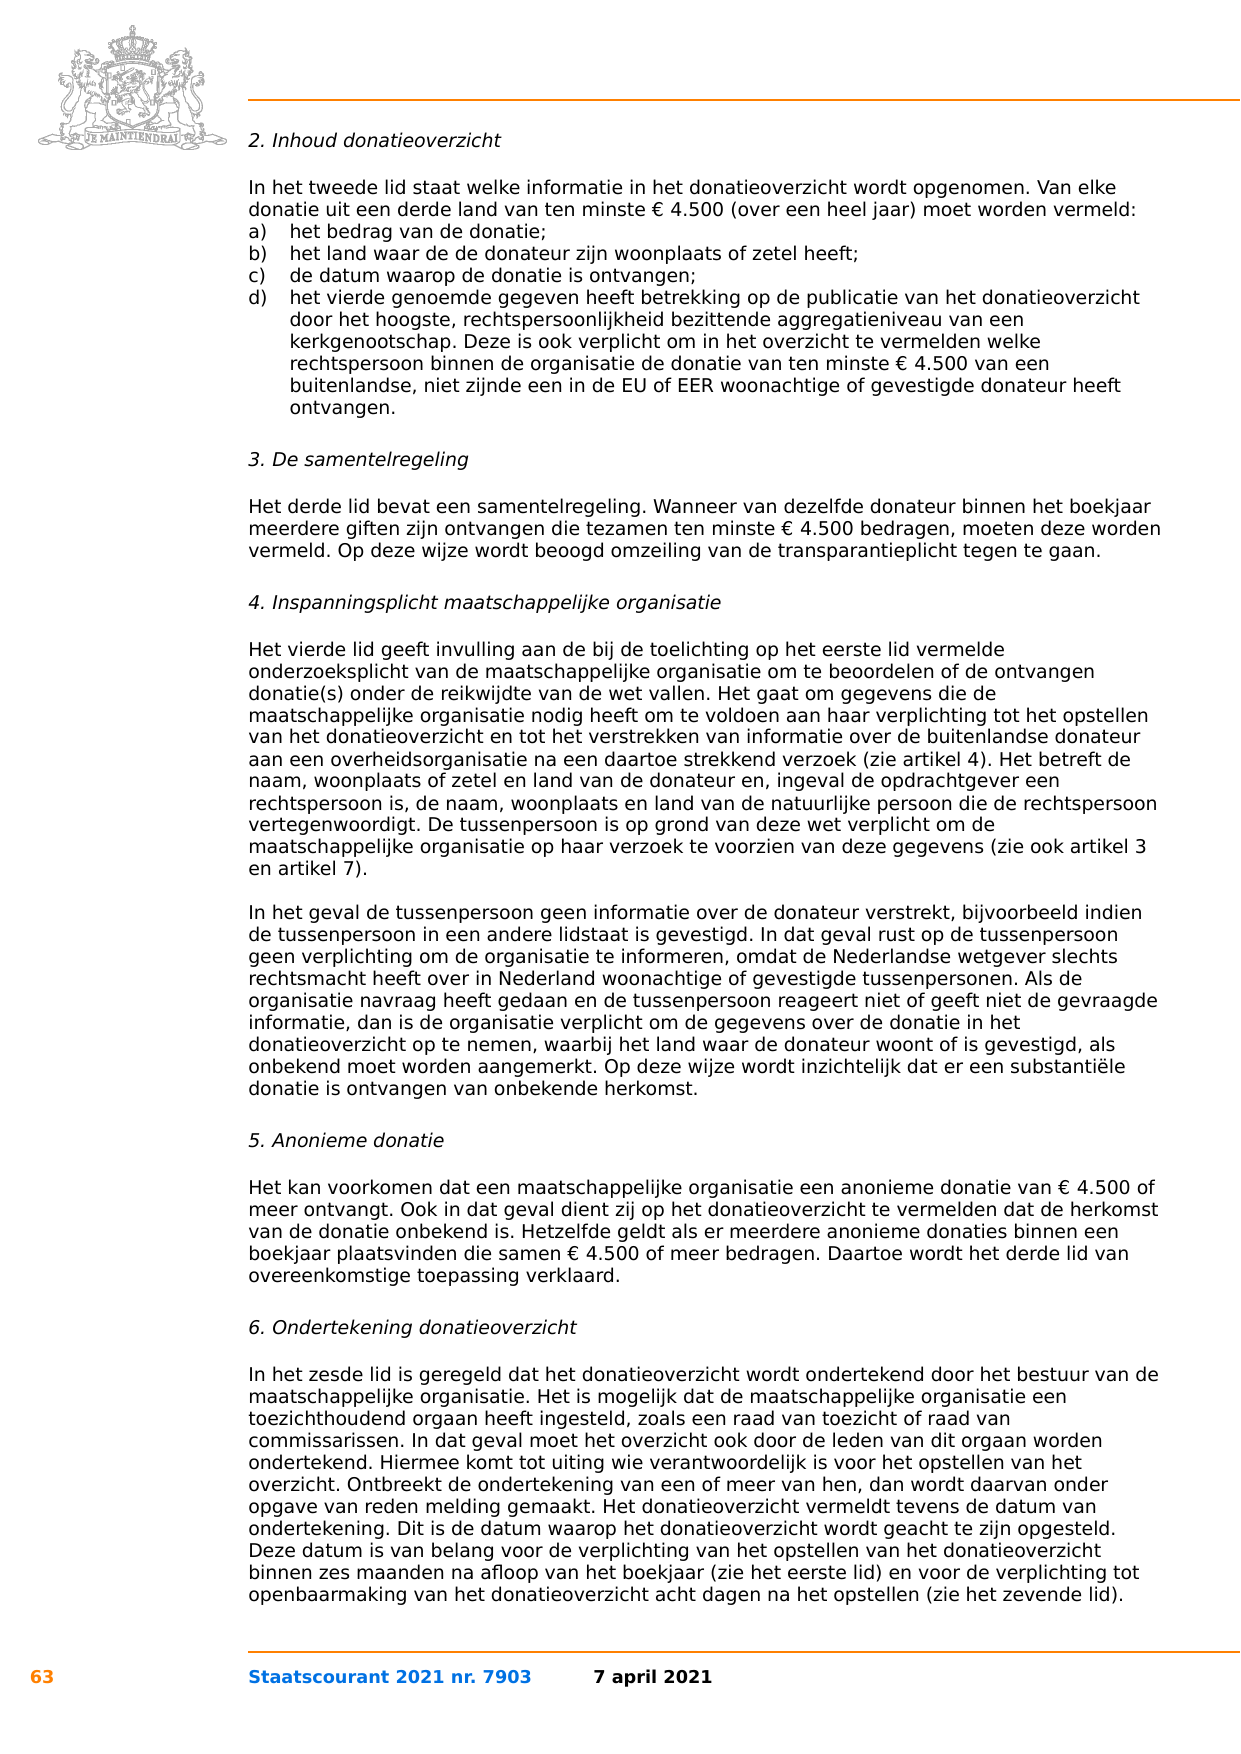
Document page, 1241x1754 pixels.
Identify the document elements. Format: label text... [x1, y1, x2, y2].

text In het geval de tussenpersoon geen informatie over de donateur verstrekt, bijvoorbeeld indien de tussenpersoon in een andere lidstaat is gevestigd. In dat geval rust op de tussenpersoon geen verplichting om de organisatie te informeren, omdat de Nederlandse wetgever slechts rechtsmacht heeft over in Nederland woonachtige of gevestigde tussenpersonen. Als de organisatie navraag heeft gedaan en de tussenpersoon reageert niet of geeft niet de gevraagde informatie, dan is de organisatie verplicht om de gegevens over de donatie in het donatieoverzicht op te nemen, waarbij het land waar de donateur woont of is gevestigd, als onbekend moet worden aangemerkt. Op deze wijze wordt inzichtelijk dat er een substantiële donatie is ontvangen van onbekende herkomst. [248, 902, 1163, 1100]
text b) het land waar de de donateur zijn woonplaats of zetel heeft; [248, 243, 1163, 265]
text In het tweede lid staat welke informatie in het donatieoverzicht wordt opgenomen. Van elke donatie uit een derde land van ten minste € 4.500 (over een heel jaar) moet worden vermeld: [248, 177, 1163, 221]
text Het derde lid bevat een samentelregeling. Wanneer van dezelfde donateur binnen het boekjaar meerdere giften zijn ontvangen die tezamen ten minste € 4.500 bedragen, moeten deze worden vermeld. Op deze wijze wordt beoogd omzeiling van de transparantieplicht tegen te gaan. [248, 496, 1163, 562]
text In het zesde lid is geregeld dat het donatieoverzicht wordt ondertekend door het bestuur van de maatschappelijke organisatie. Het is mogelijk dat de maatschappelijke organisatie een toezichthoudend orgaan heeft ingesteld, zoals een raad van toezicht of raad van commissarissen. In dat geval moet het overzicht ook door de leden van dit orgaan worden ondertekend. Hiermee komt tot uiting wie verantwoordelijk is voor het opstellen van het overzicht. Ontbreekt de ondertekening van een of meer van hen, dan wordt daarvan onder opgave van reden melding gemaakt. Het donatieoverzicht vermeldt tevens de datum van ondertekening. Dit is de datum waarop het donatieoverzicht wordt geacht te zijn opgesteld. Deze datum is van belang voor de verplichting van het opstellen van het donatieoverzicht binnen zes maanden na afloop van het boekjaar (zie het eerste lid) en voor de verplichting tot openbaarmaking van het donatieoverzicht acht dagen na het opstellen (zie het zevende lid). [248, 1364, 1163, 1606]
subtitle 3. De samentelregeling [248, 449, 1163, 471]
subtitle 5. Anonieme donatie [248, 1130, 1163, 1152]
text a) het bedrag van de donatie; [248, 221, 1163, 243]
text d) het vierde genoemde gegeven heeft betrekking op de publicatie van het donatieoverzicht door het hoogste, rechtspersoonlijkheid bezittende aggregatieniveau van een kerkgenootschap. Deze is ook verplicht om in het overzicht te vermelden welke rechtspersoon binnen de organisatie de donatie van ten minste € 4.500 van een buitenlandse, niet zijnde een in de EU of EER woonachtige of gevestigde donateur heeft ontvangen. [248, 287, 1163, 419]
text c) de datum waarop de donatie is ontvangen; [248, 265, 1163, 287]
text Het vierde lid geeft invulling aan de bij de toelichting op het eerste lid vermelde onderzoeksplicht van de maatschappelijke organisatie om te beoordelen of de ontvangen donatie(s) onder de reikwijdte van de wet vallen. Het gaat om gegevens die de maatschappelijke organisatie nodig heeft om te voldoen aan haar verplichting tot het opstellen van het donatieoverzicht en tot het verstrekken van informatie over de buitenlandse donateur aan een overheidsorganisatie na een daartoe strekkend verzoek (zie artikel 4). Het betreft de naam, woonplaats of zetel en land van de donateur en, ingeval de opdrachtgever een rechtspersoon is, de naam, woonplaats en land van de natuurlijke persoon die de rechtspersoon vertegenwoordigt. De tussenpersoon is op grond van deze wet verplicht om de maatschappelijke organisatie op haar verzoek te voorzien van deze gegevens (zie ook artikel 3 en artikel 7). [248, 638, 1163, 880]
subtitle 6. Ondertekening donatieoverzicht [248, 1317, 1163, 1339]
subtitle 2. Inhoud donatieoverzicht [248, 130, 1163, 152]
picture [38, 25, 227, 150]
subtitle 4. Inspanningsplicht maatschappelijke organisatie [248, 592, 1163, 613]
text Het kan voorkomen dat een maatschappelijke organisatie een anonieme donatie van € 4.500 of meer ontvangt. Ook in dat geval dient zij op het donatieoverzicht te vermelden dat de herkomst van de donatie onbekend is. Hetzelfde geldt als er meerdere anonieme donaties binnen een boekjaar plaatsvinden die samen € 4.500 of meer bedragen. Daartoe wordt het derde lid van overeenkomstige toepassing verklaard. [248, 1177, 1163, 1287]
